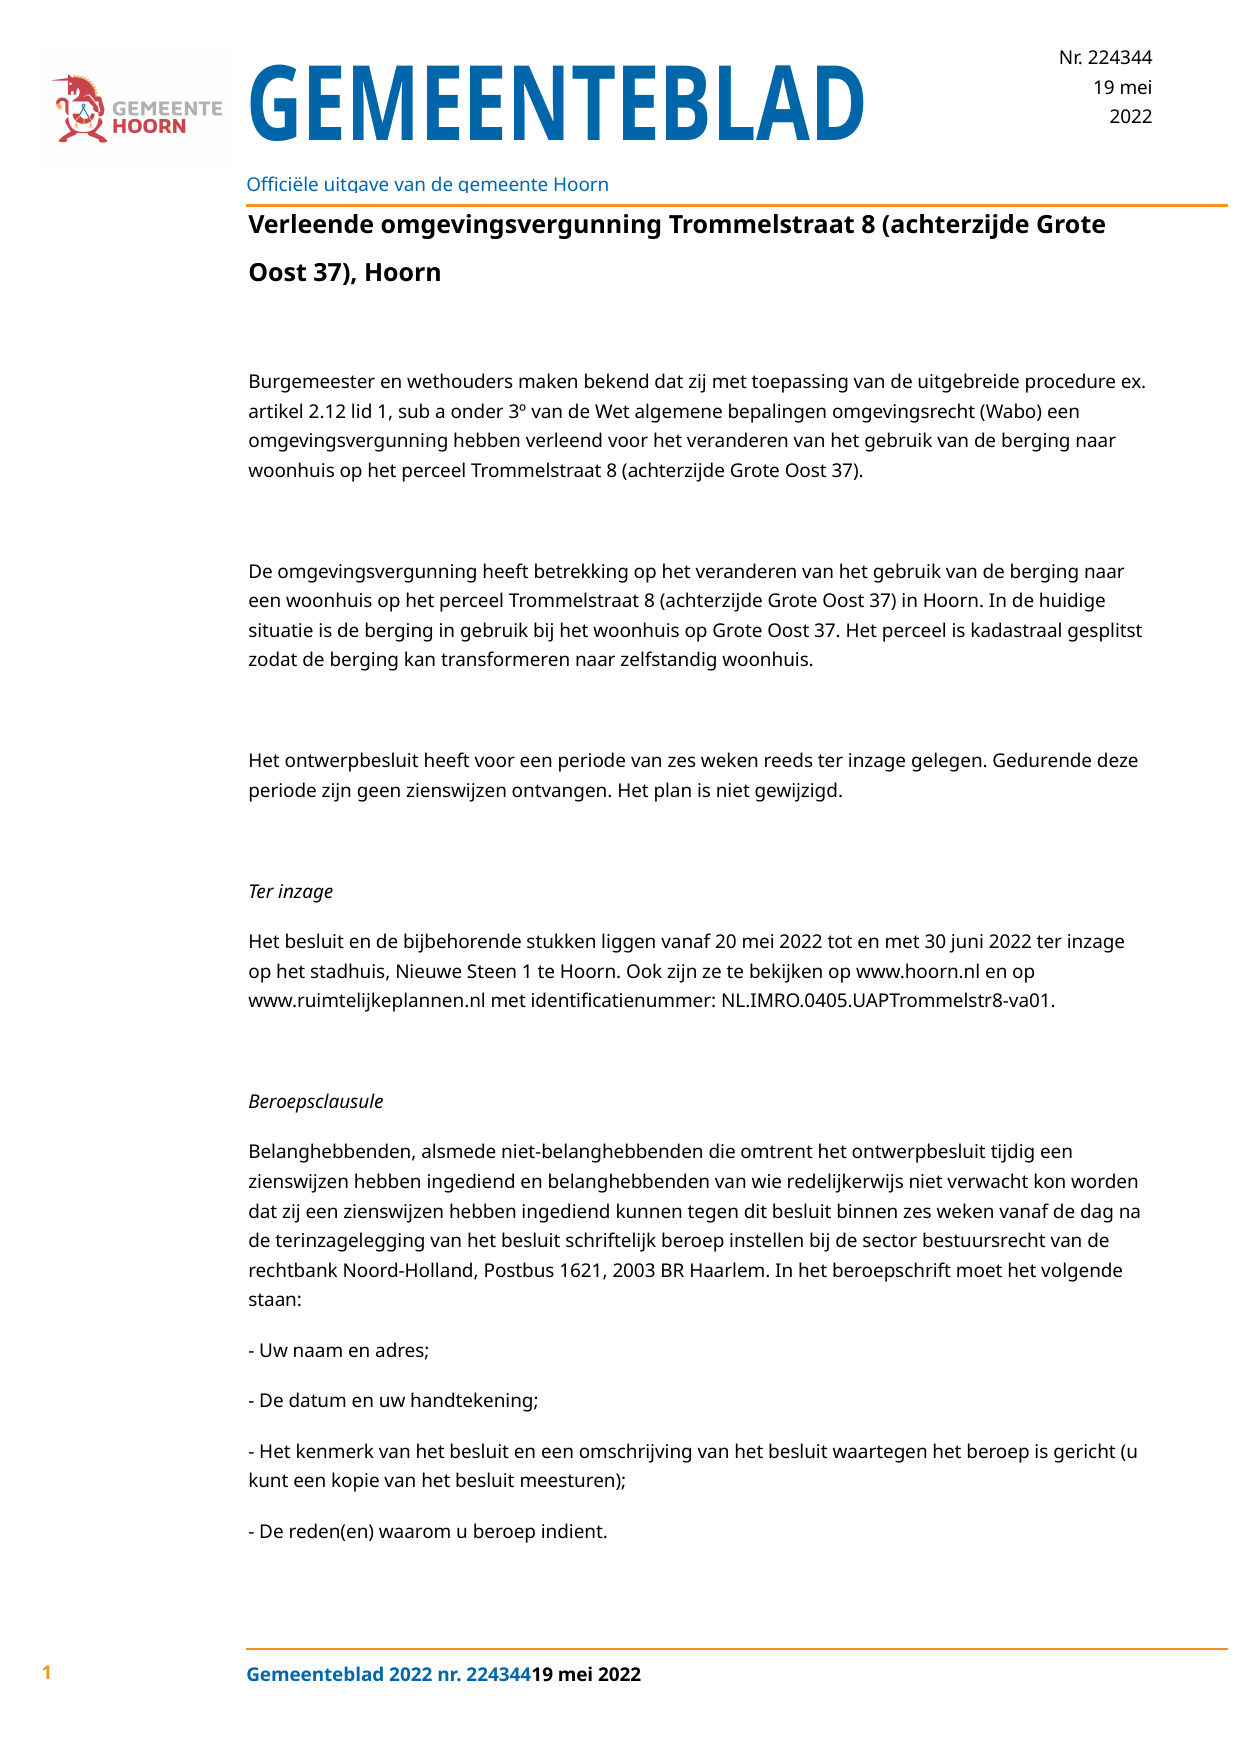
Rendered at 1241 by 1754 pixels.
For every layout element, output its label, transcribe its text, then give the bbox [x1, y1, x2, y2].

text - Het kenmerk van het besluit en een omschrijving van het besluit waartegen het beroep is gericht (u kunt een kopie van het besluit meesturen); [248, 1438, 1152, 1493]
text Het besluit en de bijbehorende stukken liggen vanaf 20 mei 2022 tot en met 30 juni 2022 ter inzage op het stadhuis, Nieuwe Steen 1 te Hoorn. Ook zijn ze te bekijken op www.hoorn.nl en op www.ruimtelijkeplannen.nl met identificatienummer: NL.IMRO.0405.UAPTrommelstr8-va01. [248, 928, 1152, 1013]
text Het ontwerpbesluit heeft voor een periode van zes weken reeds ter inzage gelegen. Gedurende deze periode zijn geen zienswijzen ontvangen. Het plan is niet gewijzigd. [248, 747, 1152, 803]
text Burgemeester en wethouders maken bekend dat zij met toepassing van de uitgebreide procedure ex. artikel 2.12 lid 1, sub a onder 3º van de Wet algemene bepalingen omgevingsrecht (Wabo) een omgevingsvergunning hebben verleend voor het veranderen van het gebruik van de berging naar woonhuis op het perceel Trommelstraat 8 (achterzijde Grote Oost 37). [248, 368, 1152, 483]
text Belanghebbenden, alsmede niet-belanghebbenden die omtrent het ontwerpbesluit tijdig een zienswijzen hebben ingediend en belanghebbenden van wie redelijkerwijs niet verwacht kon worden dat zij een zienswijzen hebben ingediend kunnen tegen dit besluit binnen zes weken vanaf de dag na de terinzagelegging van het besluit schriftelijk beroep instellen bij de sector bestuursrecht van de rechtbank Noord-Holland, Postbus 1621, 2003 BR Haarlem. In het beroepschrift moet het volgende staan: [248, 1139, 1152, 1312]
text Beroepsclausule [248, 1088, 1152, 1114]
text Verleende omgevingsvergunning Trommelstraat 8 (achterzijde Grote Oost 37), Hoorn [248, 207, 1152, 288]
text De omgevingsvergunning heeft betrekking op het veranderen van het gebruik van de berging naar een woonhuis op het perceel Trommelstraat 8 (achterzijde Grote Oost 37) in Hoorn. In de huidige situatie is de berging in gebruik bij het woonhuis op Grote Oost 37. Het perceel is kadastraal gesplitst zodat de berging kan transformeren naar zelfstandig woonhuis. [248, 558, 1152, 672]
picture [41, 47, 231, 172]
text Ter inzage [248, 878, 1152, 904]
text - De datum en uw handtekening; [248, 1387, 1152, 1413]
text - De reden(en) waarom u beroep indient. [248, 1518, 1152, 1544]
text - Uw naam en adres; [248, 1337, 1152, 1363]
